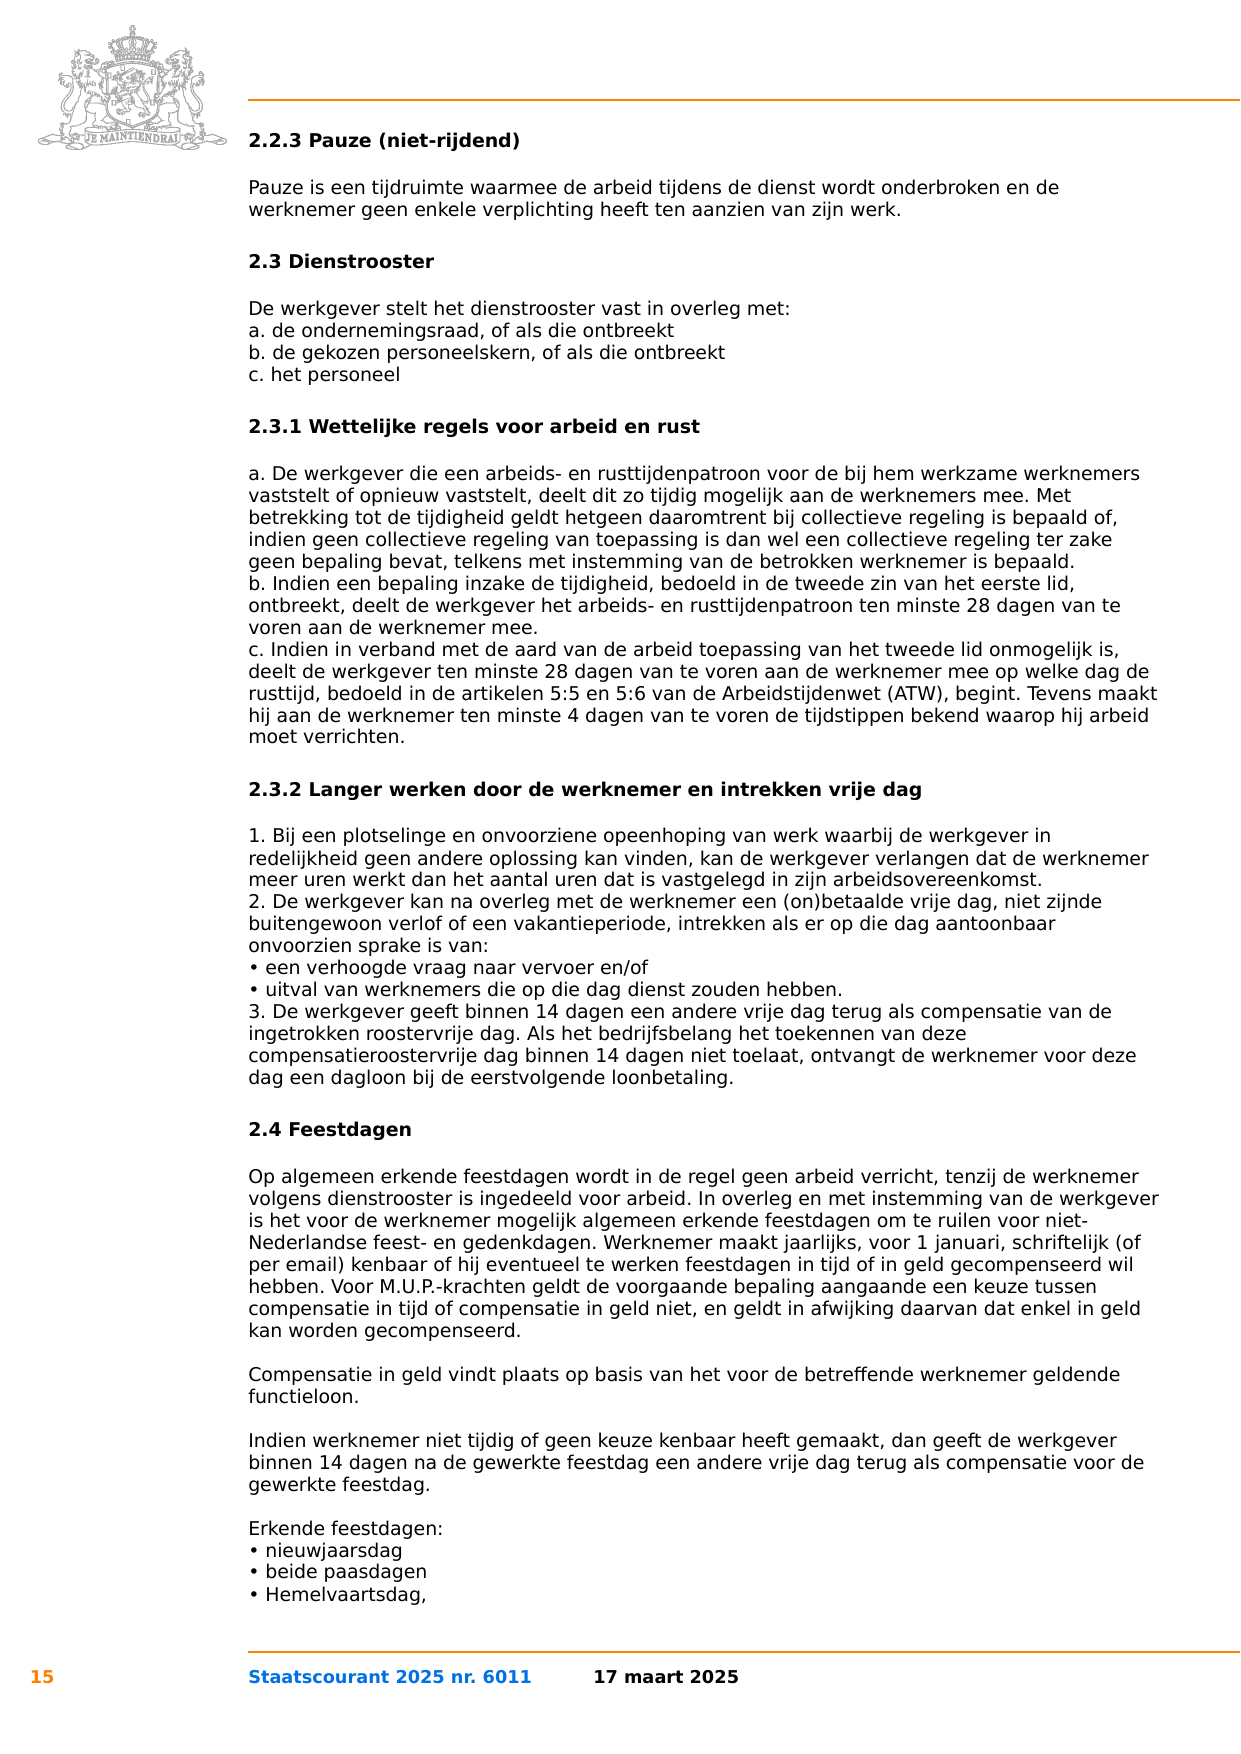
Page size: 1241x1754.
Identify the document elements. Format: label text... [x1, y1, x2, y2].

subtitle 2.2.3 Pauze (niet-rijdend) [248, 130, 1163, 152]
subtitle 2.3.2 Langer werken door de werknemer en intrekken vrije dag [248, 778, 1163, 800]
text b. de gekozen personeelskern, of als die ontbreekt [248, 342, 1163, 364]
text b. Indien een bepaling inzake de tijdigheid, bedoeld in de tweede zin van het eerste lid, ontbreekt, deelt de werkgever het arbeids- en rusttijdenpatroon ten minste 28 dagen van te voren aan de werknemer mee. [248, 573, 1163, 638]
text • nieuwjaarsdag [248, 1539, 1163, 1561]
text • Hemelvaartsdag, [248, 1583, 1163, 1605]
subtitle 2.4 Feestdagen [248, 1119, 1163, 1141]
text a. de ondernemingsraad, of als die ontbreekt [248, 320, 1163, 342]
text 3. De werkgever geeft binnen 14 dagen een andere vrije dag terug als compensatie van de ingetrokken roostervrije dag. Als het bedrijfsbelang het toekennen van deze compensatieroostervrije dag binnen 14 dagen niet toelaat, ontvangt de werknemer voor deze dag een dagloon bij de eerstvolgende loonbetaling. [248, 1001, 1163, 1089]
text De werkgever stelt het dienstrooster vast in overleg met: [248, 298, 1163, 320]
text a. De werkgever die een arbeids- en rusttijdenpatroon voor de bij hem werkzame werknemers vaststelt of opnieuw vaststelt, deelt dit zo tijdig mogelijk aan de werknemers mee. Met betrekking tot de tijdigheid geldt hetgeen daaromtrent bij collectieve regeling is bepaald of, indien geen collectieve regeling van toepassing is dan wel een collectieve regeling ter zake geen bepaling bevat, telkens met instemming van de betrokken werknemer is bepaald. [248, 463, 1163, 573]
text Pauze is een tijdruimte waarmee de arbeid tijdens de dienst wordt onderbroken en de werknemer geen enkele verplichting heeft ten aanzien van zijn werk. [248, 177, 1163, 221]
text 1. Bij een plotselinge en onvoorziene opeenhoping van werk waarbij de werkgever in redelijkheid geen andere oplossing kan vinden, kan de werkgever verlangen dat de werknemer meer uren werkt dan het aantal uren dat is vastgelegd in zijn arbeidsovereenkomst. [248, 825, 1163, 891]
text Op algemeen erkende feestdagen wordt in de regel geen arbeid verricht, tenzij de werknemer volgens dienstrooster is ingedeeld voor arbeid. In overleg en met instemming van de werkgever is het voor de werknemer mogelijk algemeen erkende feestdagen om te ruilen voor niet-Nederlandse feest- en gedenkdagen. Werknemer maakt jaarlijks, voor 1 januari, schriftelijk (of per email) kenbaar of hij eventueel te werken feestdagen in tijd of in geld gecompenseerd wil hebben. Voor M.U.P.-krachten geldt de voorgaande bepaling aangaande een keuze tussen compensatie in tijd of compensatie in geld niet, en geldt in afwijking daarvan dat enkel in geld kan worden gecompenseerd. [248, 1166, 1163, 1342]
subtitle 2.3.1 Wettelijke regels voor arbeid en rust [248, 416, 1163, 438]
picture [38, 25, 227, 150]
subtitle 2.3 Dienstrooster [248, 251, 1163, 273]
text • uitval van werknemers die op die dag dienst zouden hebben. [248, 979, 1163, 1001]
text c. Indien in verband met de aard van de arbeid toepassing van het tweede lid onmogelijk is, deelt de werkgever ten minste 28 dagen van te voren aan de werknemer mee op welke dag de rusttijd, bedoeld in de artikelen 5:5 en 5:6 van de Arbeidstijdenwet (ATW), begint. Tevens maakt hij aan de werknemer ten minste 4 dagen van te voren de tijdstippen bekend waarop hij arbeid moet verrichten. [248, 638, 1163, 748]
text Erkende feestdagen: [248, 1517, 1163, 1539]
text c. het personeel [248, 364, 1163, 386]
text • een verhoogde vraag naar vervoer en/of [248, 957, 1163, 979]
text 2. De werkgever kan na overleg met de werknemer een (on)betaalde vrije dag, niet zijnde buitengewoon verlof of een vakantieperiode, intrekken als er op die dag aantoonbaar onvoorzien sprake is van: [248, 891, 1163, 957]
text • beide paasdagen [248, 1561, 1163, 1583]
text Compensatie in geld vindt plaats op basis van het voor de betreffende werknemer geldende functieloon. [248, 1364, 1163, 1408]
text Indien werknemer niet tijdig of geen keuze kenbaar heeft gemaakt, dan geeft de werkgever binnen 14 dagen na de gewerkte feestdag een andere vrije dag terug als compensatie voor de gewerkte feestdag. [248, 1430, 1163, 1496]
